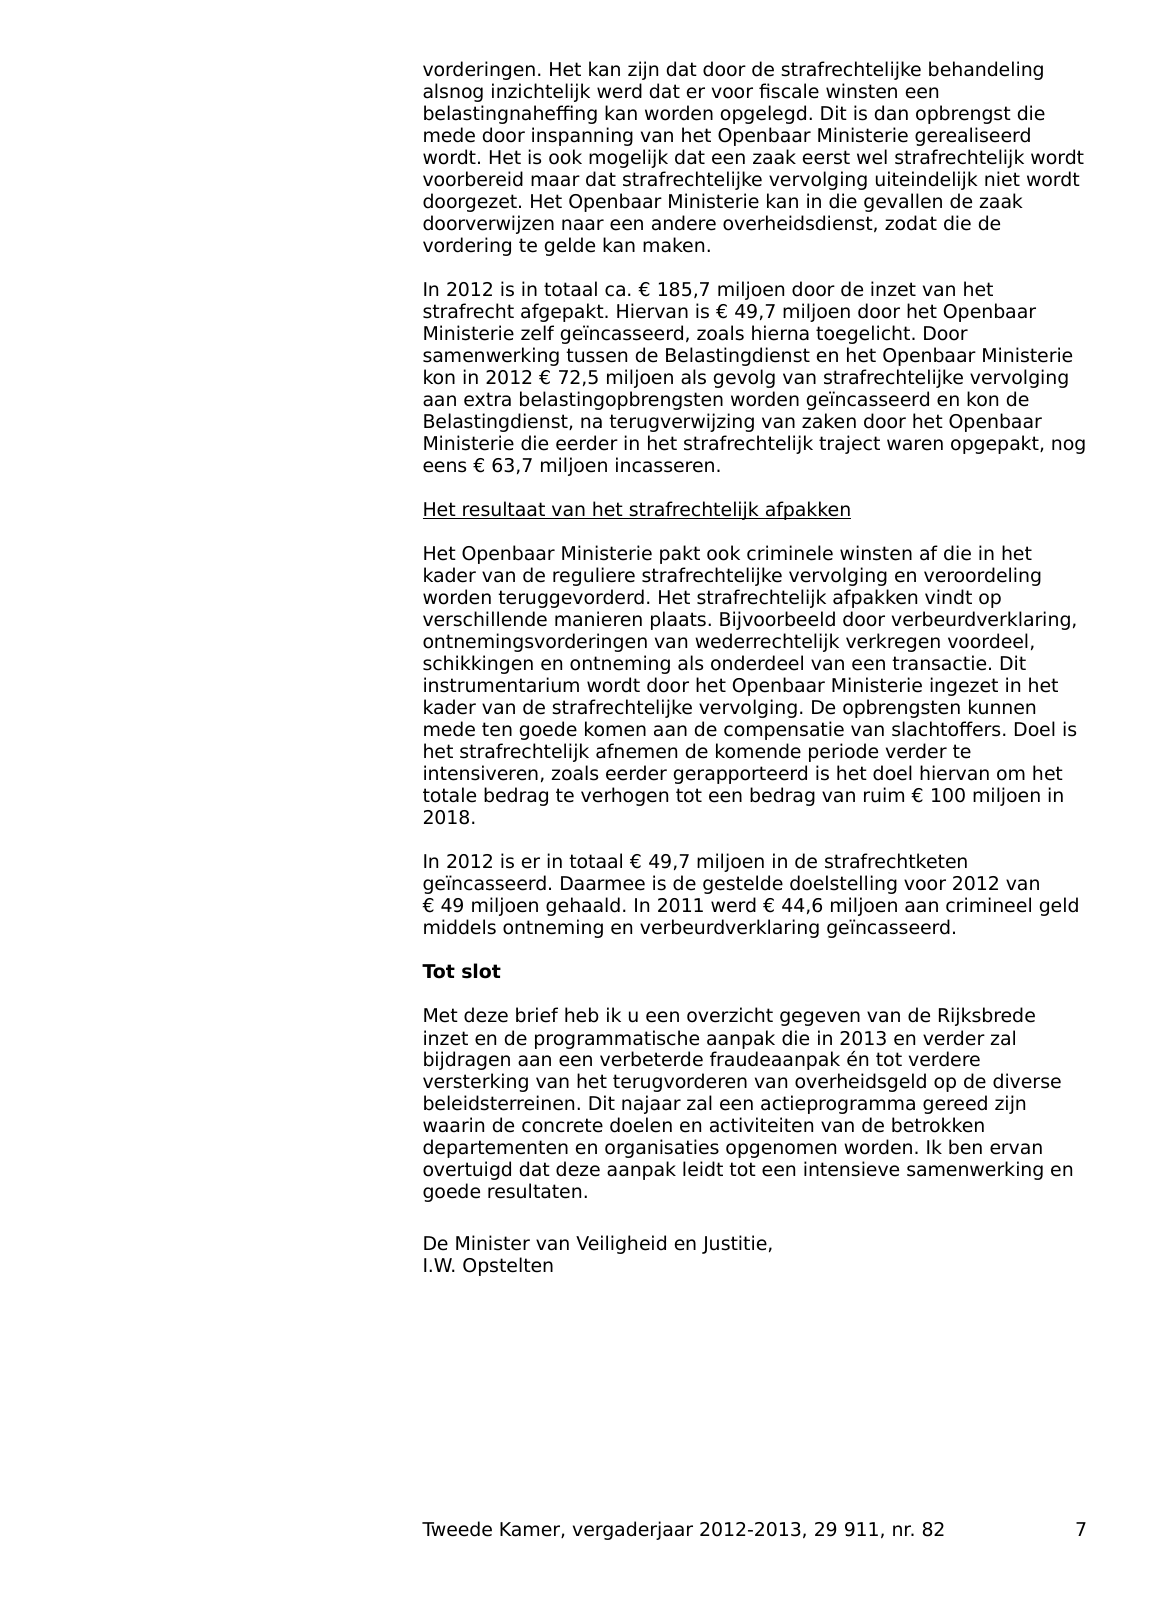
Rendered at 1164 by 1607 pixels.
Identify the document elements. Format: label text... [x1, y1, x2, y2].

subtitle Tot slot [422, 961, 1087, 983]
text In 2012 is er in totaal € 49,7 miljoen in de strafrechtketen geïncasseerd. Daarmee is de gestelde doelstelling voor 2012 van € 49 miljoen gehaald. In 2011 werd € 44,6 miljoen aan crimineel geld middels ontneming en verbeurdverklaring geïncasseerd. [422, 851, 1087, 939]
text In 2012 is in totaal ca. € 185,7 miljoen door de inzet van het strafrecht afgepakt. Hiervan is € 49,7 miljoen door het Openbaar Ministerie zelf geïncasseerd, zoals hierna toegelicht. Door samenwerking tussen de Belastingdienst en het Openbaar Ministerie kon in 2012 € 72,5 miljoen als gevolg van strafrechtelijke vervolging aan extra belastingopbrengsten worden geïncasseerd en kon de Belastingdienst, na terugverwijzing van zaken door het Openbaar Ministerie die eerder in het strafrechtelijk traject waren opgepakt, nog eens € 63,7 miljoen incasseren. [422, 279, 1087, 477]
subtitle Het resultaat van het strafrechtelijk afpakken [422, 499, 1087, 521]
text Het Openbaar Ministerie pakt ook criminele winsten af die in het kader van de reguliere strafrechtelijke vervolging en veroordeling worden teruggevorderd. Het strafrechtelijk afpakken vindt op verschillende manieren plaats. Bijvoorbeeld door verbeurdverklaring, ontnemingsvorderingen van wederrechtelijk verkregen voordeel, schikkingen en ontneming als onderdeel van een transactie. Dit instrumentarium wordt door het Openbaar Ministerie ingezet in het kader van de strafrechtelijke vervolging. De opbrengsten kunnen mede ten goede komen aan de compensatie van slachtoffers. Doel is het strafrechtelijk afnemen de komende periode verder te intensiveren, zoals eerder gerapporteerd is het doel hiervan om het totale bedrag te verhogen tot een bedrag van ruim € 100 miljoen in 2018. [422, 543, 1087, 829]
text Met deze brief heb ik u een overzicht gegeven van de Rijksbrede inzet en de programmatische aanpak die in 2013 en verder zal bijdragen aan een verbeterde fraudeaanpak én tot verdere versterking van het terugvorderen van overheidsgeld op de diverse beleidsterreinen. Dit najaar zal een actieprogramma gereed zijn waarin de concrete doelen en activiteiten van de betrokken departementen en organisaties opgenomen worden. Ik ben ervan overtuigd dat deze aanpak leidt tot een intensieve samenwerking en goede resultaten. [422, 1005, 1087, 1203]
text De Minister van Veiligheid en Justitie, I.W. Opstelten [422, 1233, 1087, 1277]
text vorderingen. Het kan zijn dat door de strafrechtelijke behandeling alsnog inzichtelijk werd dat er voor fiscale winsten een belastingnaheffing kan worden opgelegd. Dit is dan opbrengst die mede door inspanning van het Openbaar Ministerie gerealiseerd wordt. Het is ook mogelijk dat een zaak eerst wel strafrechtelijk wordt voorbereid maar dat strafrechtelijke vervolging uiteindelijk niet wordt doorgezet. Het Openbaar Ministerie kan in die gevallen de zaak doorverwijzen naar een andere overheidsdienst, zodat die de vordering te gelde kan maken. [422, 59, 1087, 257]
